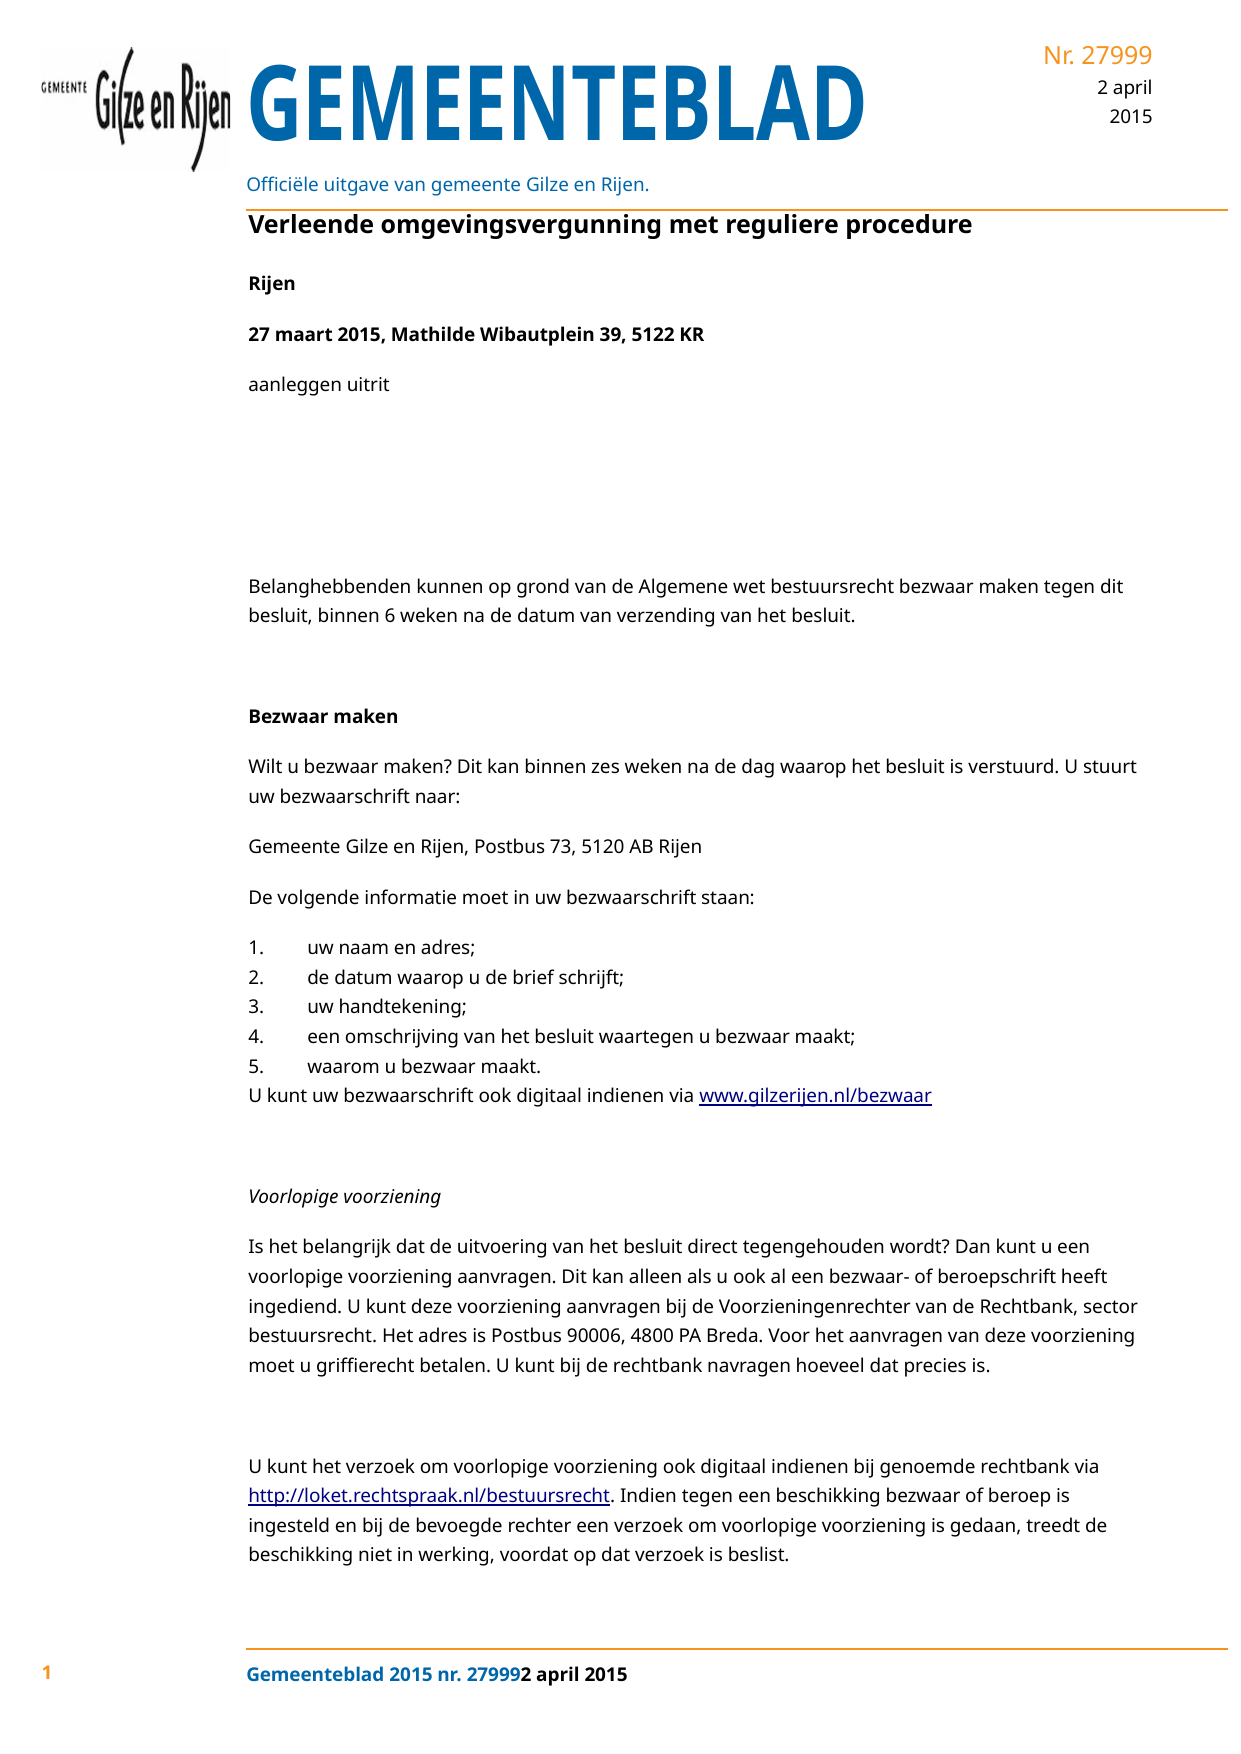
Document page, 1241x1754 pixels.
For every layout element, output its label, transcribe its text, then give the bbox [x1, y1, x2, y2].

text Verleende omgevingsvergunning met reguliere procedure [248, 211, 1152, 241]
text Bezwaar maken [248, 703, 1152, 729]
picture [41, 47, 231, 172]
text aanleggen uitrit [248, 371, 1152, 397]
list waarom u bezwaar maakt. [248, 1053, 1152, 1078]
text Rijen [248, 270, 1152, 296]
text U kunt uw bezwaarschrift ook digitaal indienen via www.gilzerijen.nl/bezwaar [248, 1082, 1152, 1108]
text Gemeente Gilze en Rijen, Postbus 73, 5120 AB Rijen [248, 834, 1152, 859]
text Belanghebbenden kunnen op grond van de Algemene wet bestuursrecht bezwaar maken tegen dit besluit, binnen 6 weken na de datum van verzending van het besluit. [248, 573, 1152, 628]
list een omschrijving van het besluit waartegen u bezwaar maakt; [248, 1023, 1152, 1049]
text De volgende informatie moet in uw bezwaarschrift staan: [248, 884, 1152, 910]
text Is het belangrijk dat de uitvoering van het besluit direct tegengehouden wordt? Dan kunt u een voorlopige voorziening aanvragen. Dit kan alleen als u ook al een bezwaar- of beroepschrift heeft ingediend. U kunt deze voorziening aanvragen bij de Voorzieningenrechter van de Rechtbank, sector bestuursrecht. Het adres is Postbus 90006, 4800 PA Breda. Voor het aanvragen van deze voorziening moet u griffierecht betalen. U kunt bij de rechtbank navragen hoeveel dat precies is. [248, 1234, 1152, 1378]
text U kunt het verzoek om voorlopige voorziening ook digitaal indienen bij genoemde rechtbank via http://loket.rechtspraak.nl/bestuursrecht. Indien tegen een beschikking bezwaar of beroep is ingesteld en bij de bevoegde rechter een verzoek om voorlopige voorziening is gedaan, treedt de beschikking niet in werking, voordat op dat verzoek is beslist. [248, 1453, 1152, 1567]
list uw handtekening; [248, 994, 1152, 1019]
list de datum waarop u de brief schrijft; [248, 964, 1152, 990]
text 27 maart 2015, Mathilde Wibautplein 39, 5122 KR [248, 321, 1152, 346]
text Voorlopige voorziening [248, 1183, 1152, 1209]
list uw naam en adres; [248, 934, 1152, 960]
text Wilt u bezwaar maken? Dit kan binnen zes weken na de dag waarop het besluit is verstuurd. U stuurt uw bezwaarschrift naar: [248, 754, 1152, 809]
